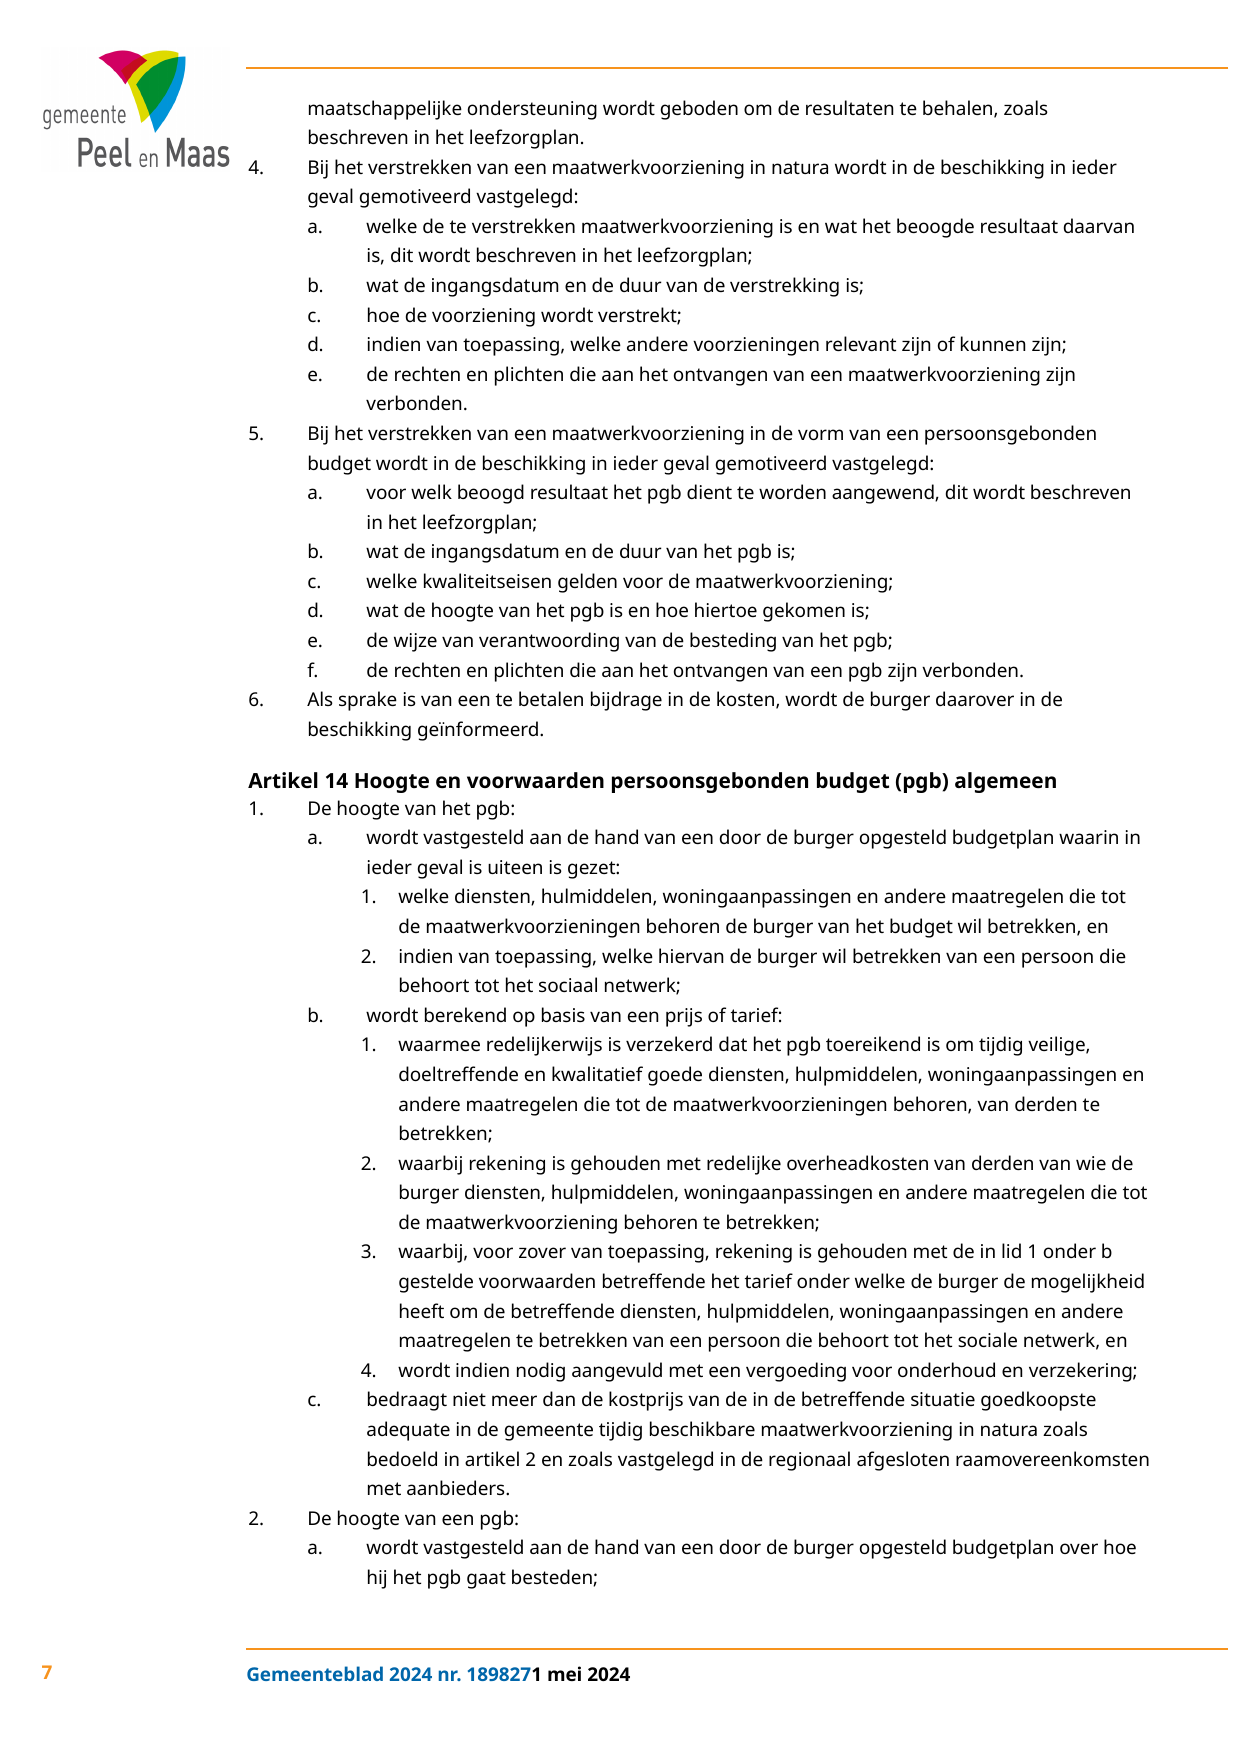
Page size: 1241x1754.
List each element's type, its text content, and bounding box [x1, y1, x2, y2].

list bedraagt niet meer dan de kostprijs van de in de betreffende situatie goedkoopste adequate in de gemeente tijdig beschikbare maatwerkvoorziening in natura zoals bedoeld in artikel 2 en zoals vastgelegd in de regionaal afgesloten raamovereenkomsten met aanbieders. [307, 1387, 1152, 1501]
list Als sprake is van een te betalen bijdrage in de kosten, wordt de burger daarover in de beschikking geïnformeerd. [248, 686, 1152, 742]
list wat de ingangsdatum en de duur van de verstrekking is; [307, 272, 1152, 298]
list de rechten en plichten die aan het ontvangen van een pgb zijn verbonden. [307, 657, 1152, 683]
list wat de ingangsdatum en de duur van het pgb is; [307, 538, 1152, 564]
list waarbij, voor zover van toepassing, rekening is gehouden met de in lid 1 onder b gestelde voorwaarden betreffende het tarief onder welke de burger de mogelijkheid heeft om de betreffende diensten, hulpmiddelen, woningaanpassingen en andere maatregelen te betrekken van een persoon die behoort tot het sociale netwerk, en [361, 1239, 1152, 1353]
list Bij het verstrekken van een maatwerkvoorziening in natura wordt in de beschikking in ieder geval gemotiveerd vastgelegd: [248, 154, 1152, 209]
list wordt vastgesteld aan de hand van een door de burger opgesteld budgetplan over hoe hij het pgb gaat besteden; [307, 1534, 1152, 1590]
list wordt indien nodig aangevuld met een vergoeding voor onderhoud en verzekering; [361, 1357, 1152, 1383]
picture [41, 47, 231, 172]
list De hoogte van het pgb: [248, 795, 1152, 821]
list indien van toepassing, welke hiervan de burger wil betrekken van een persoon die behoort tot het sociaal netwerk; [361, 943, 1152, 998]
list wordt vastgesteld aan de hand van een door de burger opgesteld budgetplan waarin in ieder geval is uiteen is gezet: [307, 824, 1152, 880]
list welke de te verstrekken maatwerkvoorziening is en wat het beoogde resultaat daarvan is, dit wordt beschreven in het leefzorgplan; [307, 213, 1152, 268]
list De hoogte van een pgb: [248, 1505, 1152, 1531]
list wat de hoogte van het pgb is en hoe hiertoe gekomen is; [307, 598, 1152, 623]
list Bij het verstrekken van een maatwerkvoorziening in de vorm van een persoonsgebonden budget wordt in de beschikking in ieder geval gemotiveerd vastgelegd: [248, 420, 1152, 476]
list waarmee redelijkerwijs is verzekerd dat het pgb toereikend is om tijdig veilige, doeltreffende en kwalitatief goede diensten, hulpmiddelen, woningaanpassingen en andere maatregelen die tot de maatwerkvoorzieningen behoren, van derden te betrekken; [361, 1032, 1152, 1146]
list voor welk beoogd resultaat het pgb dient te worden aangewend, dit wordt beschreven in het leefzorgplan; [307, 479, 1152, 535]
list welke diensten, hulmiddelen, woningaanpassingen en andere maatregelen die tot de maatwerkvoorzieningen behoren de burger van het budget wil betrekken, en [361, 884, 1152, 939]
list de rechten en plichten die aan het ontvangen van een maatwerkvoorziening zijn verbonden. [307, 361, 1152, 416]
list waarbij rekening is gehouden met redelijke overheadkosten van derden van wie de burger diensten, hulpmiddelen, woningaanpassingen en andere maatregelen die tot de maatwerkvoorziening behoren te betrekken; [361, 1150, 1152, 1235]
text Artikel 14 Hoogte en voorwaarden persoonsgebonden budget (pgb) algemeen [248, 766, 1152, 795]
list wordt berekend op basis van een prijs of tarief: [307, 1002, 1152, 1028]
list indien van toepassing, welke andere voorzieningen relevant zijn of kunnen zijn; [307, 331, 1152, 357]
list maatschappelijke ondersteuning wordt geboden om de resultaten te behalen, zoals beschreven in het leefzorgplan. [248, 95, 1152, 150]
list welke kwaliteitseisen gelden voor de maatwerkvoorziening; [307, 568, 1152, 594]
list hoe de voorziening wordt verstrekt; [307, 302, 1152, 328]
list de wijze van verantwoording van de besteding van het pgb; [307, 627, 1152, 653]
